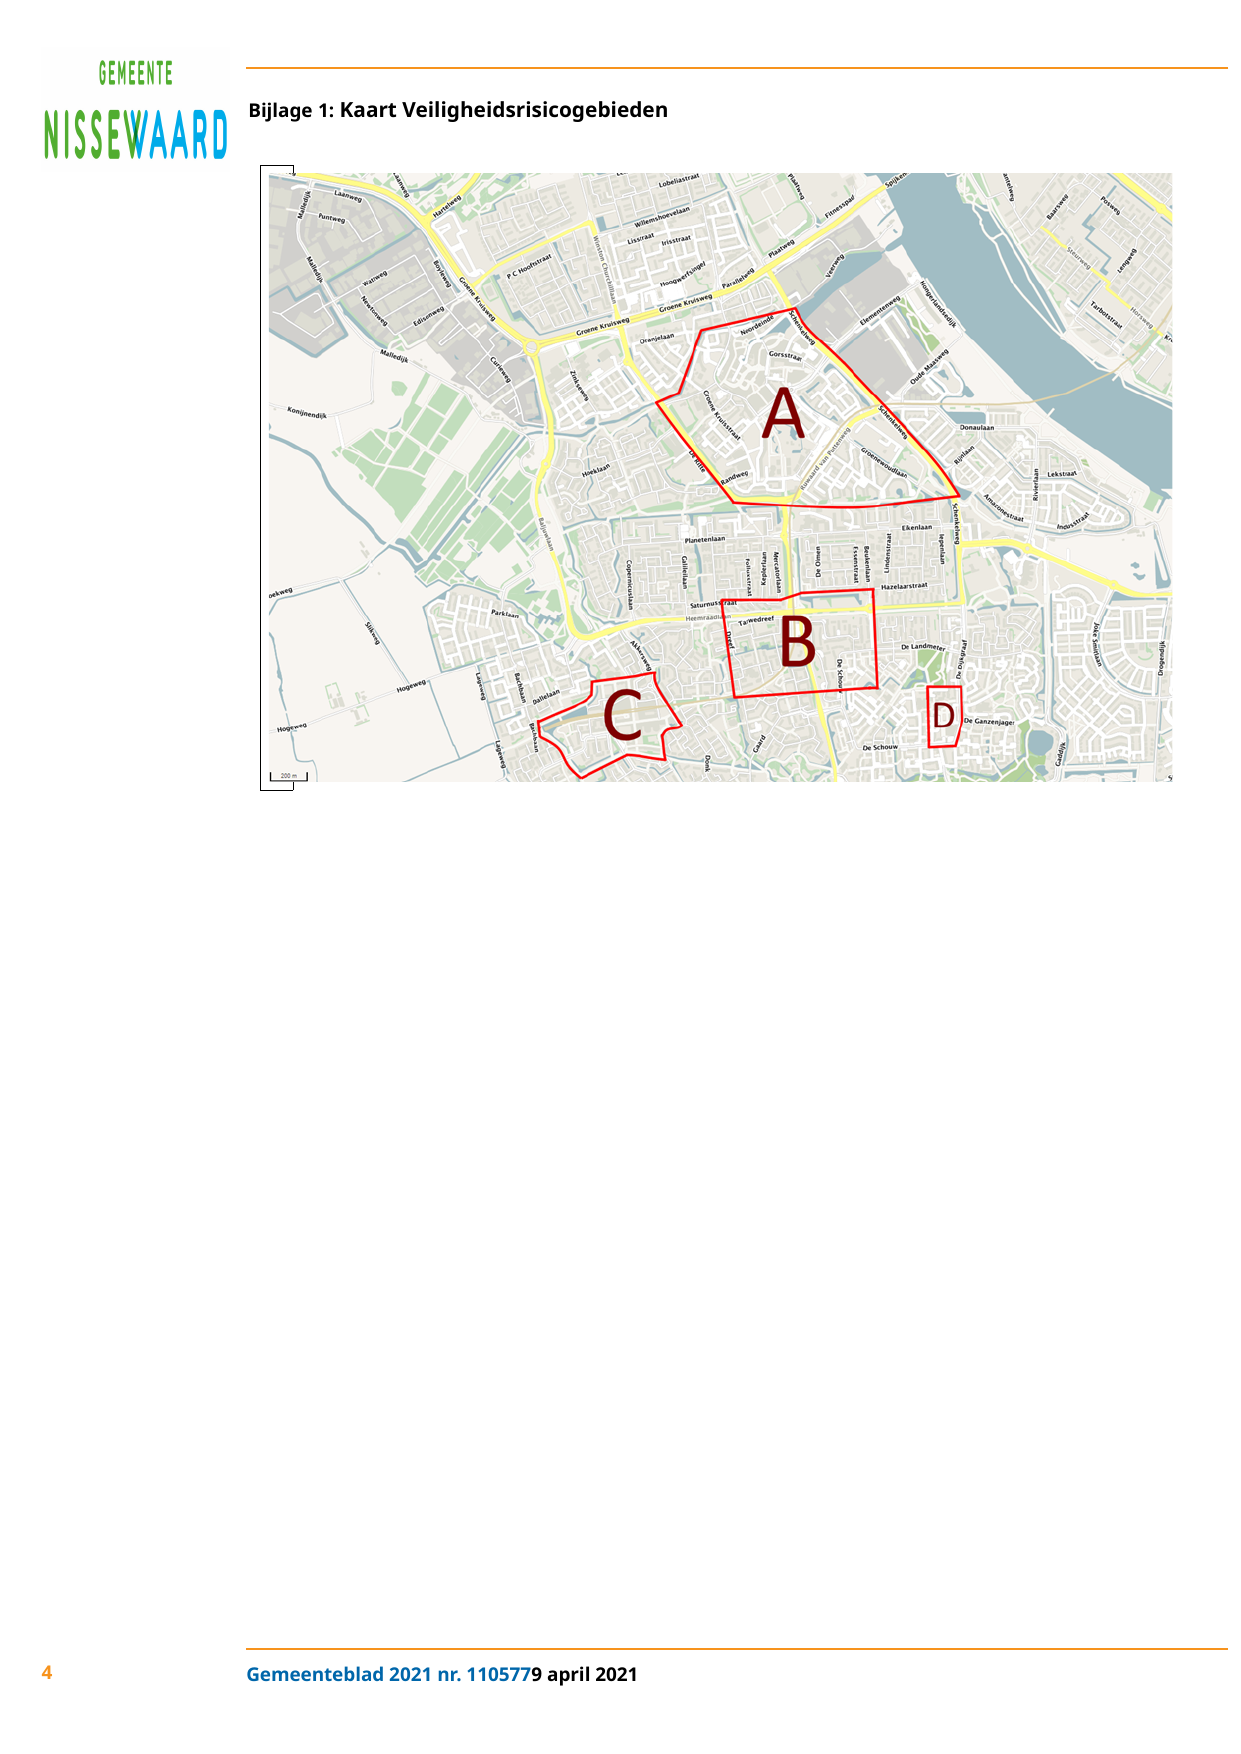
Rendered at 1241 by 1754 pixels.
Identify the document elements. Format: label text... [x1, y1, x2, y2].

picture [41, 47, 231, 172]
picture [268, 173, 1173, 782]
text Bijlage 1: Kaart Veiligheidsrisicogebieden [248, 95, 1152, 123]
